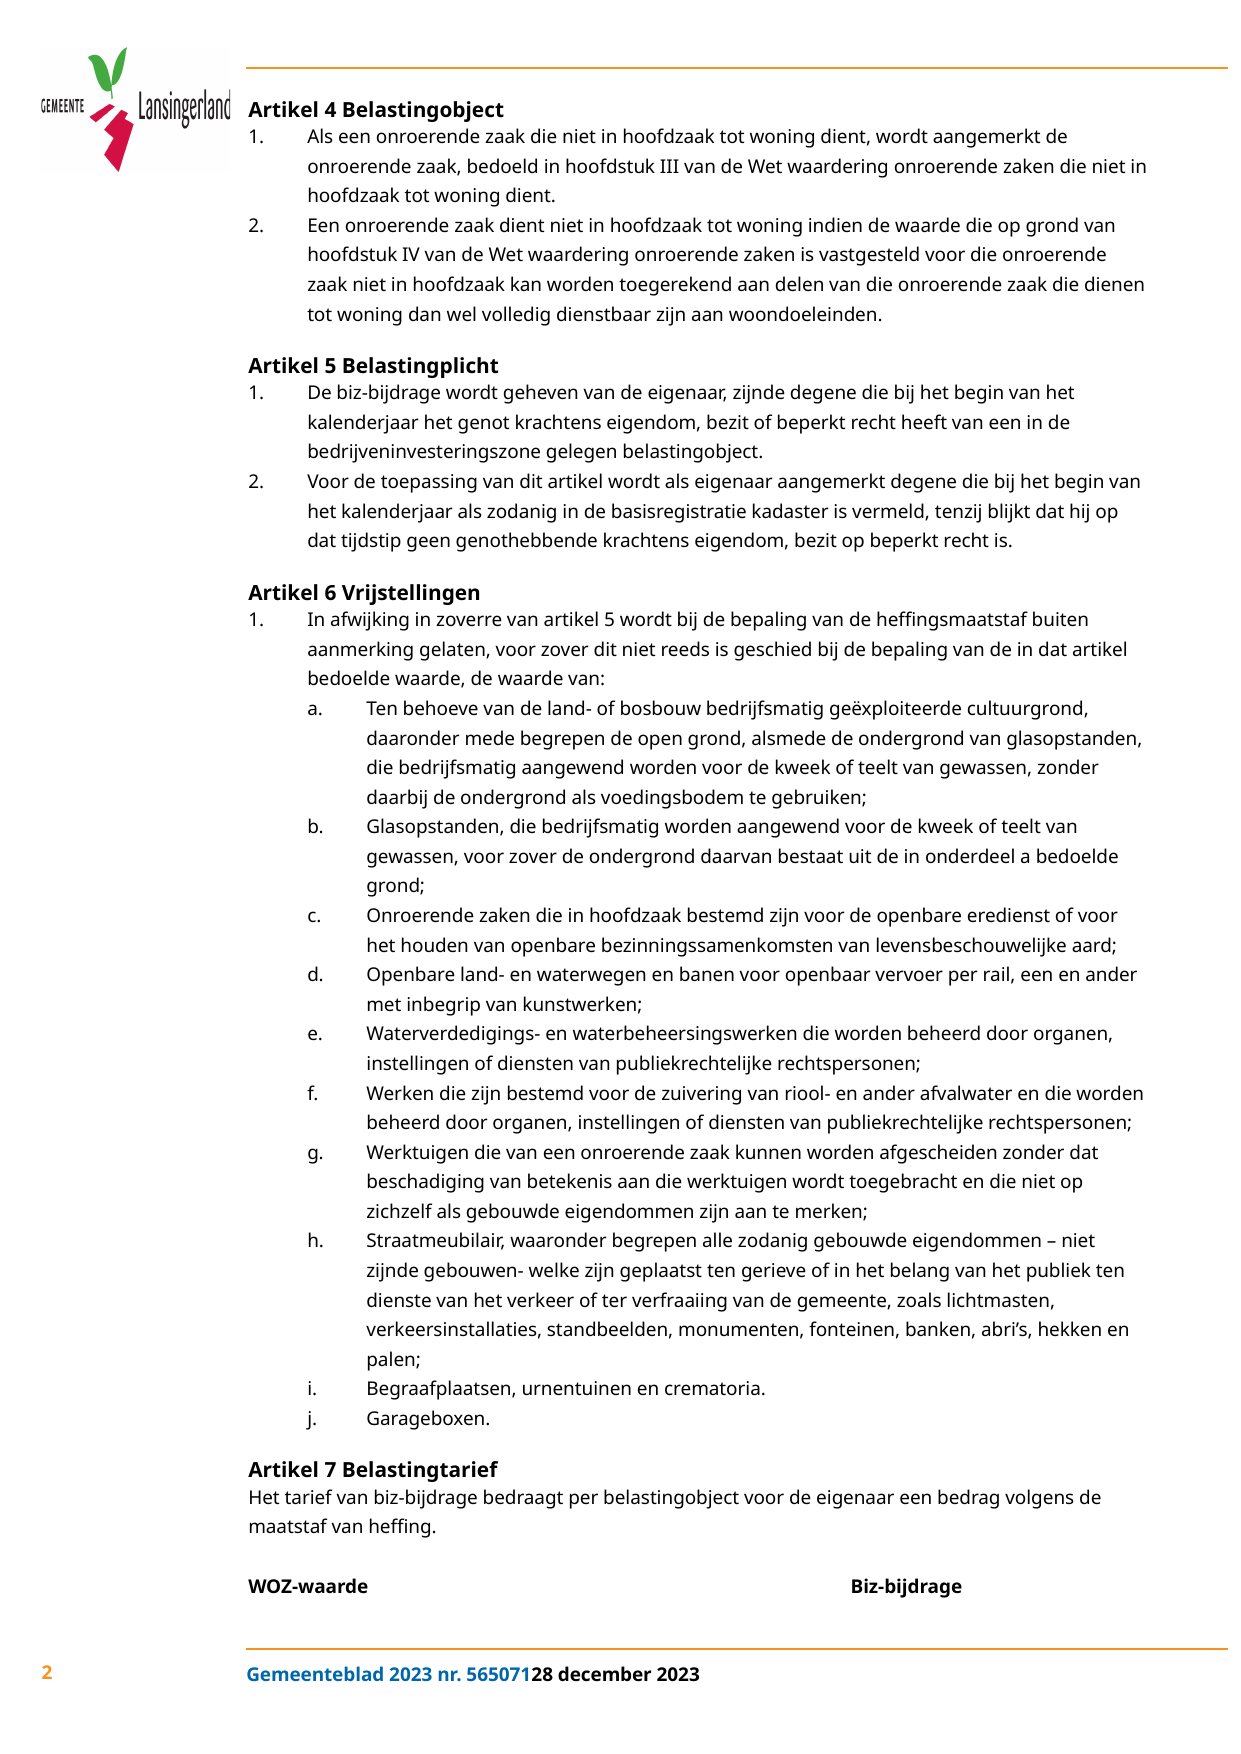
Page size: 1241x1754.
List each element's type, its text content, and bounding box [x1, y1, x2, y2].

list Glasopstanden, die bedrijfsmatig worden aangewend voor de kweek of teelt van gewassen, voor zover de ondergrond daarvan bestaat uit de in onderdeel a bedoelde grond; [307, 813, 1152, 898]
text Artikel 7 Belastingtarief [248, 1456, 1152, 1484]
list Straatmeubilair, waaronder begrepen alle zodanig gebouwde eigendommen – niet zijnde gebouwen- welke zijn geplaatst ten gerieve of in het belang van het publiek ten dienste van het verkeer of ter verfraaiing van de gemeente, zoals lichtmasten, verkeersinstallaties, standbeelden, monumenten, fonteinen, banken, abri’s, hekken en palen; [307, 1228, 1152, 1372]
list Werktuigen die van een onroerende zaak kunnen worden afgescheiden zonder dat beschadiging van betekenis aan die werktuigen wordt toegebracht en die niet op zichzelf als gebouwde eigendommen zijn aan te merken; [307, 1139, 1152, 1224]
table_header WOZ-waarde [248, 1573, 850, 1598]
list De biz-bijdrage wordt geheven van de eigenaar, zijnde degene die bij het begin van het kalenderjaar het genot krachtens eigendom, bezit of beperkt recht heeft van een in de bedrijveninvesteringszone gelegen belastingobject. [248, 379, 1152, 464]
text Artikel 4 Belastingobject [248, 95, 1152, 123]
table_header Biz-bijdrage [850, 1573, 1152, 1598]
list Als een onroerende zaak die niet in hoofdzaak tot woning dient, wordt aangemerkt de onroerende zaak, bedoeld in hoofdstuk III van de Wet waardering onroerende zaken die niet in hoofdzaak tot woning dient. [248, 123, 1152, 208]
list Voor de toepassing van dit artikel wordt als eigenaar aangemerkt degene die bij het begin van het kalenderjaar als zodanig in de basisregistratie kadaster is vermeld, tenzij blijkt dat hij op dat tijdstip geen genothebbende krachtens eigendom, bezit op beperkt recht is. [248, 468, 1152, 553]
list Een onroerende zaak dient niet in hoofdzaak tot woning indien de waarde die op grond van hoofdstuk IV van de Wet waardering onroerende zaken is vastgesteld voor die onroerende zaak niet in hoofdzaak kan worden toegerekend aan delen van die onroerende zaak die dienen tot woning dan wel volledig dienstbaar zijn aan woondoeleinden. [248, 212, 1152, 326]
list Ten behoeve van de land- of bosbouw bedrijfsmatig geëxploiteerde cultuurgrond, daaronder mede begrepen de open grond, alsmede de ondergrond van glasopstanden, die bedrijfsmatig aangewend worden voor de kweek of teelt van gewassen, zonder daarbij de ondergrond als voedingsbodem te gebruiken; [307, 695, 1152, 809]
list In afwijking in zoverre van artikel 5 wordt bij de bepaling van de heffingsmaatstaf buiten aanmerking gelaten, voor zover dit niet reeds is geschied bij de bepaling van de in dat artikel bedoelde waarde, de waarde van: [248, 606, 1152, 691]
list Werken die zijn bestemd voor de zuivering van riool- en ander afvalwater en die worden beheerd door organen, instellingen of diensten van publiekrechtelijke rechtspersonen; [307, 1080, 1152, 1135]
text Artikel 5 Belastingplicht [248, 351, 1152, 379]
text Artikel 6 Vrijstellingen [248, 578, 1152, 606]
list Onroerende zaken die in hoofdzaak bestemd zijn voor de openbare eredienst of voor het houden van openbare bezinningssamenkomsten van levensbeschouwelijke aard; [307, 902, 1152, 957]
list Openbare land- en waterwegen en banen voor openbaar vervoer per rail, een en ander met inbegrip van kunstwerken; [307, 961, 1152, 1017]
list Garageboxen. [307, 1405, 1152, 1431]
list Begraafplaatsen, urnentuinen en crematoria. [307, 1376, 1152, 1401]
list Waterverdedigings- en waterbeheersingswerken die worden beheerd door organen, instellingen of diensten van publiekrechtelijke rechtspersonen; [307, 1021, 1152, 1076]
picture [41, 47, 231, 172]
text Het tarief van biz-bijdrage bedraagt per belastingobject voor de eigenaar een bedrag volgens de maatstaf van heffing. [248, 1484, 1152, 1539]
